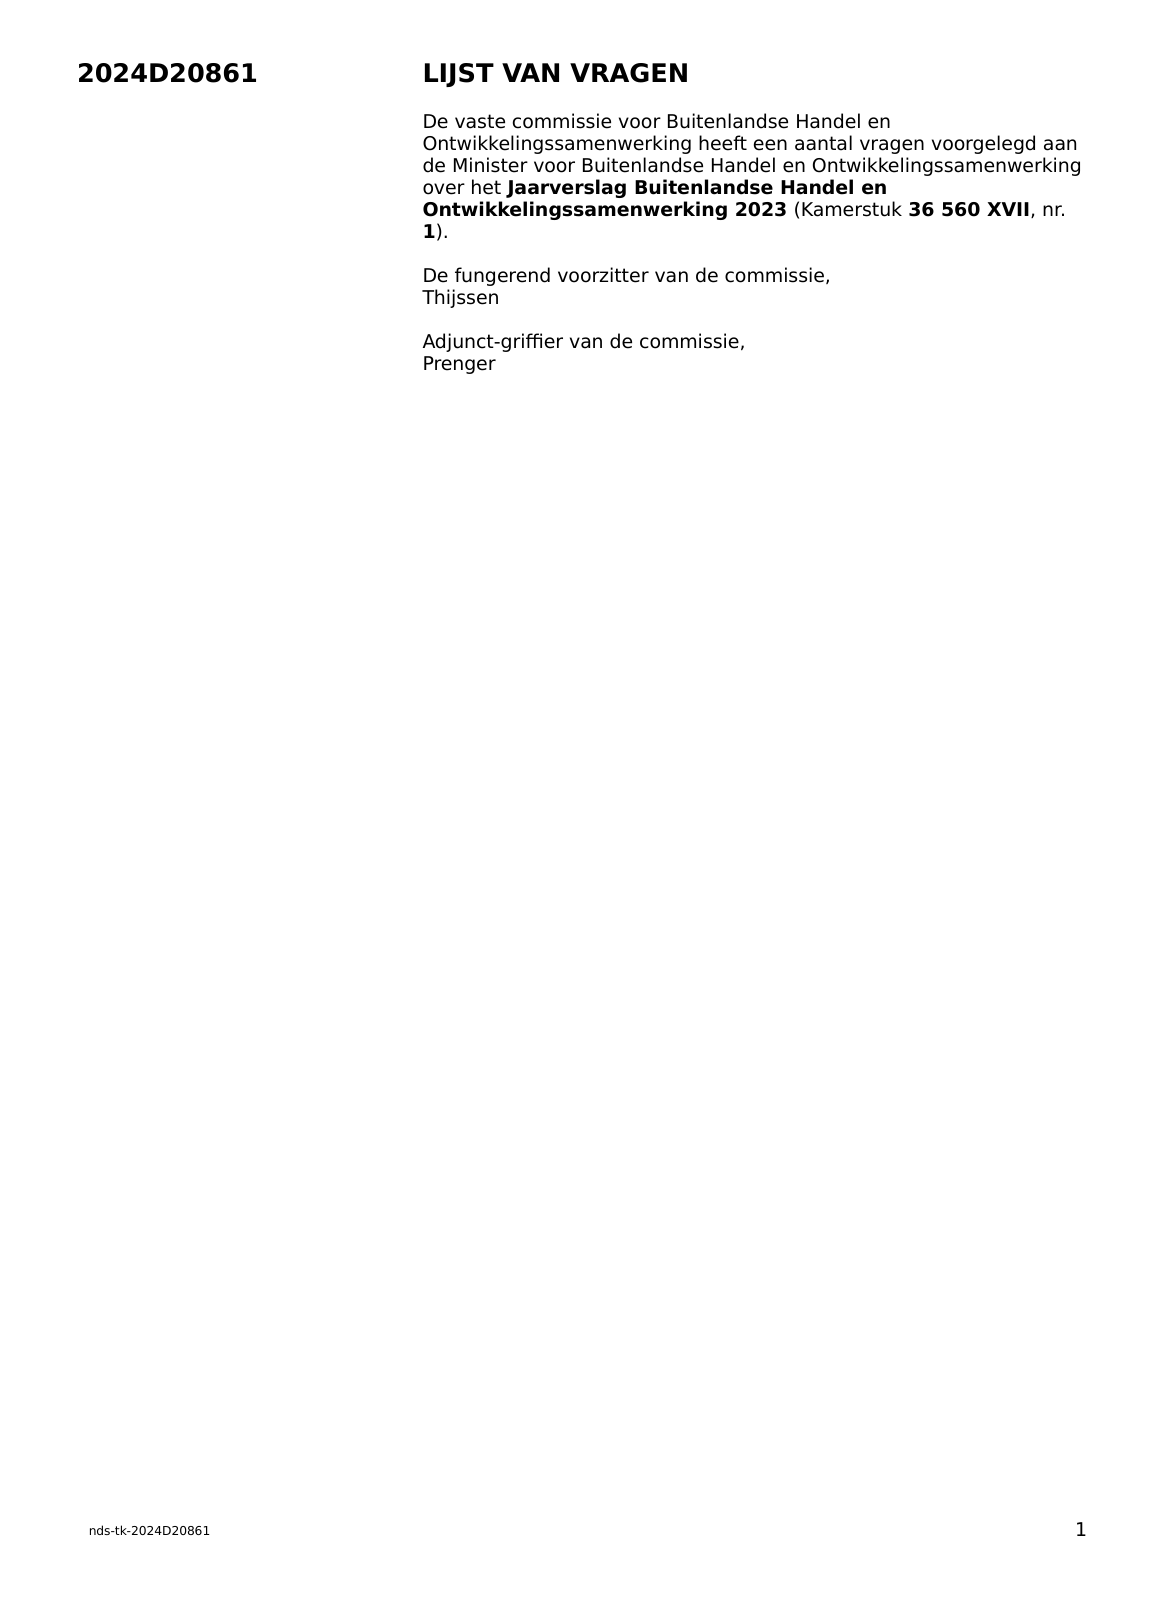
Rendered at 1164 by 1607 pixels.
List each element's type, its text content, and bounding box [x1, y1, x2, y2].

text Thijssen [422, 287, 1087, 309]
text Adjunct-griffier van de commissie, [422, 331, 1087, 353]
text 2024D20861 LIJST VAN VRAGEN [77, 59, 1087, 89]
text nds-tk-2024D20861 [88, 1524, 323, 1538]
text De vaste commissie voor Buitenlandse Handel en Ontwikkelingssamenwerking heeft een aantal vragen voorgelegd aan de Minister voor Buitenlandse Handel en Ontwikkelingssamenwerking over het Jaarverslag Buitenlandse Handel en Ontwikkelingssamenwerking 2023 (Kamerstuk 36 560 XVII, nr. 1). [422, 111, 1087, 243]
text Prenger [422, 353, 1087, 375]
text De fungerend voorzitter van de commissie, [422, 265, 1087, 287]
